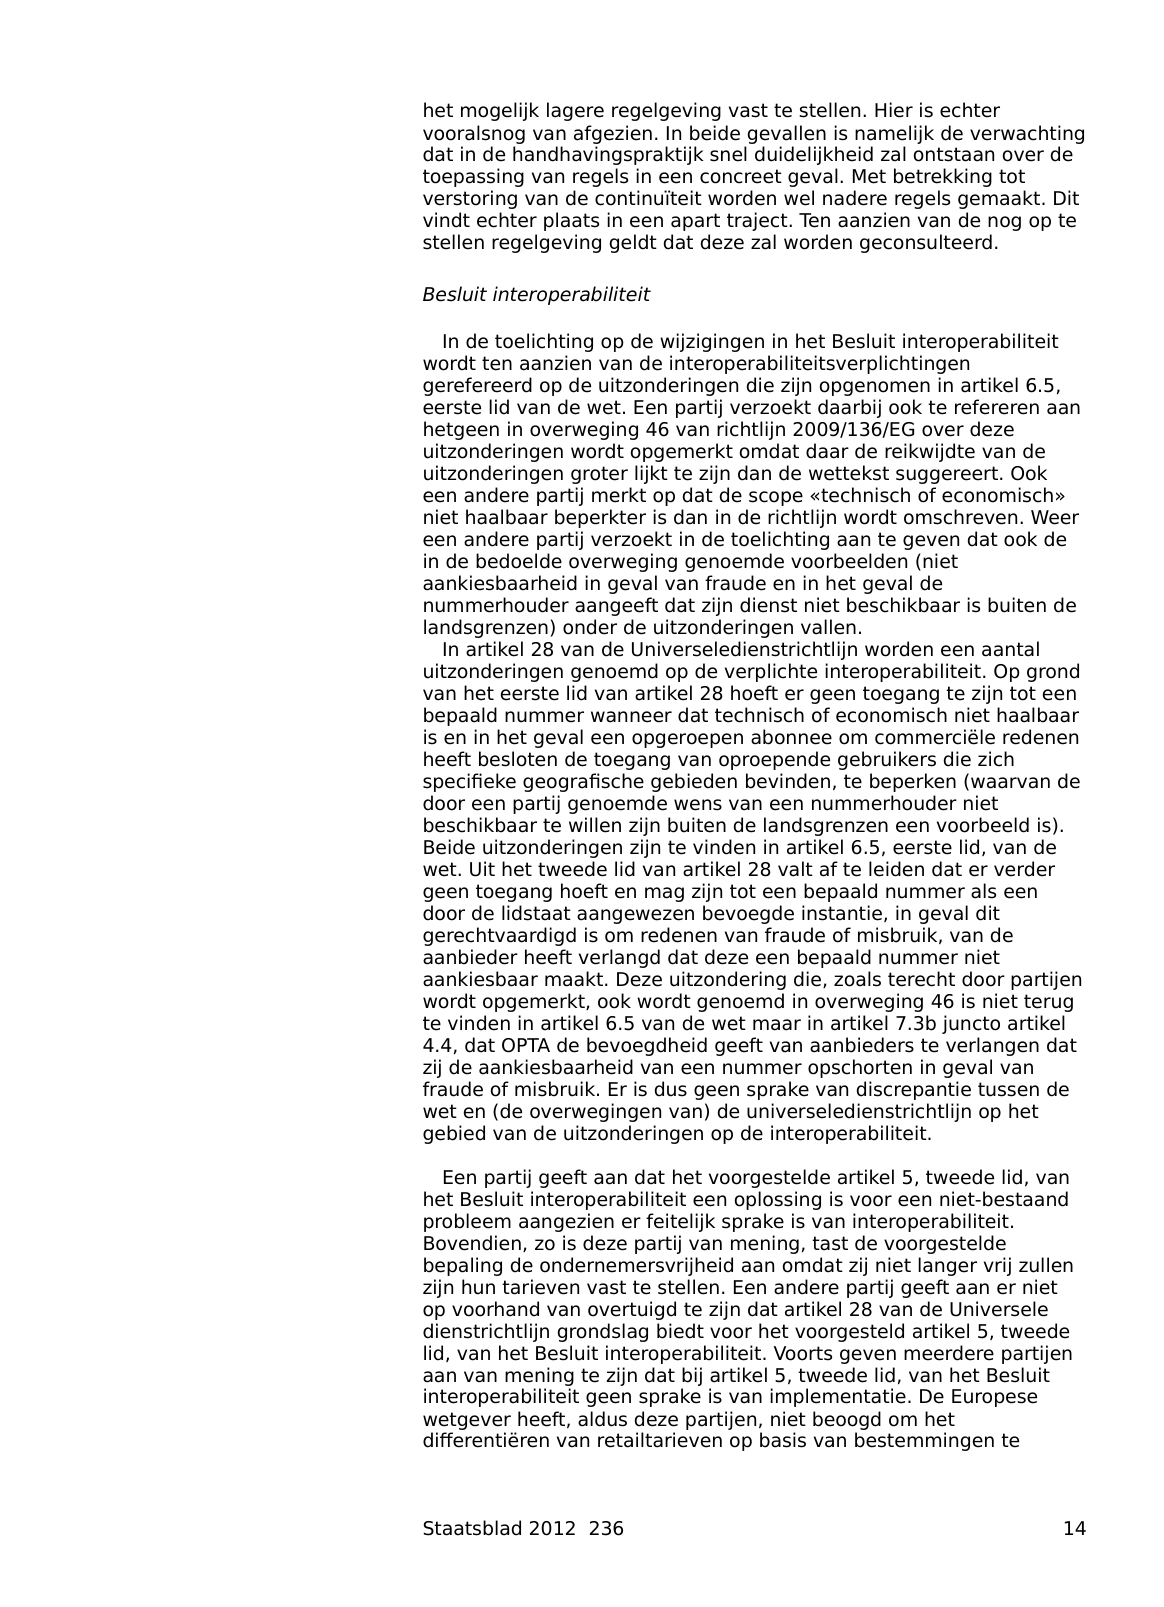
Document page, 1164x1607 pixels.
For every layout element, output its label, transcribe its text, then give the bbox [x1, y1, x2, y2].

text het mogelijk lagere regelgeving vast te stellen. Hier is echter vooralsnog van afgezien. In beide gevallen is namelijk de verwachting dat in de handhavingspraktijk snel duidelijkheid zal ontstaan over de toepassing van regels in een concreet geval. Met betrekking tot verstoring van de continuïteit worden wel nadere regels gemaakt. Dit vindt echter plaats in een apart traject. Ten aanzien van de nog op te stellen regelgeving geldt dat deze zal worden geconsulteerd. [422, 100, 1087, 254]
text In artikel 28 van de Universeledienstrichtlijn worden een aantal uitzonderingen genoemd op de verplichte interoperabiliteit. Op grond van het eerste lid van artikel 28 hoeft er geen toegang te zijn tot een bepaald nummer wanneer dat technisch of economisch niet haalbaar is en in het geval een opgeroepen abonnee om commerciële redenen heeft besloten de toegang van oproepende gebruikers die zich specifieke geografische gebieden bevinden, te beperken (waarvan de door een partij genoemde wens van een nummerhouder niet beschikbaar te willen zijn buiten de landsgrenzen een voorbeeld is). Beide uitzonderingen zijn te vinden in artikel 6.5, eerste lid, van de wet. Uit het tweede lid van artikel 28 valt af te leiden dat er verder geen toegang hoeft en mag zijn tot een bepaald nummer als een door de lidstaat aangewezen bevoegde instantie, in geval dit gerechtvaardigd is om redenen van fraude of misbruik, van de aanbieder heeft verlangd dat deze een bepaald nummer niet aankiesbaar maakt. Deze uitzondering die, zoals terecht door partijen wordt opgemerkt, ook wordt genoemd in overweging 46 is niet terug te vinden in artikel 6.5 van de wet maar in artikel 7.3b juncto artikel 4.4, dat OPTA de bevoegdheid geeft van aanbieders te verlangen dat zij de aankiesbaarheid van een nummer opschorten in geval van fraude of misbruik. Er is dus geen sprake van discrepantie tussen de wet en (de overwegingen van) de universeledienstrichtlijn op het gebied van de uitzonderingen op de interoperabiliteit. [422, 639, 1087, 1144]
text Een partij geeft aan dat het voorgestelde artikel 5, tweede lid, van het Besluit interoperabiliteit een oplossing is voor een niet-bestaand probleem aangezien er feitelijk sprake is van interoperabiliteit. Bovendien, zo is deze partij van mening, tast de voorgestelde bepaling de ondernemersvrijheid aan omdat zij niet langer vrij zullen zijn hun tarieven vast te stellen. Een andere partij geeft aan er niet op voorhand van overtuigd te zijn dat artikel 28 van de Universele dienstrichtlijn grondslag biedt voor het voorgesteld artikel 5, tweede lid, van het Besluit interoperabiliteit. Voorts geven meerdere partijen aan van mening te zijn dat bij artikel 5, tweede lid, van het Besluit interoperabiliteit geen sprake is van implementatie. De Europese wetgever heeft, aldus deze partijen, niet beoogd om het differentiëren van retailtarieven op basis van bestemmingen te [422, 1167, 1087, 1452]
subtitle Besluit interoperabiliteit [422, 284, 1087, 306]
text In de toelichting op de wijzigingen in het Besluit interoperabiliteit wordt ten aanzien van de interoperabiliteitsverplichtingen gerefereerd op de uitzonderingen die zijn opgenomen in artikel 6.5, eerste lid van de wet. Een partij verzoekt daarbij ook te refereren aan hetgeen in overweging 46 van richtlijn 2009/136/EG over deze uitzonderingen wordt opgemerkt omdat daar de reikwijdte van de uitzonderingen groter lijkt te zijn dan de wettekst suggereert. Ook een andere partij merkt op dat de scope «technisch of economisch» niet haalbaar beperkter is dan in de richtlijn wordt omschreven. Weer een andere partij verzoekt in de toelichting aan te geven dat ook de in de bedoelde overweging genoemde voorbeelden (niet aankiesbaarheid in geval van fraude en in het geval de nummerhouder aangeeft dat zijn dienst niet beschikbaar is buiten de landsgrenzen) onder de uitzonderingen vallen. [422, 331, 1087, 639]
